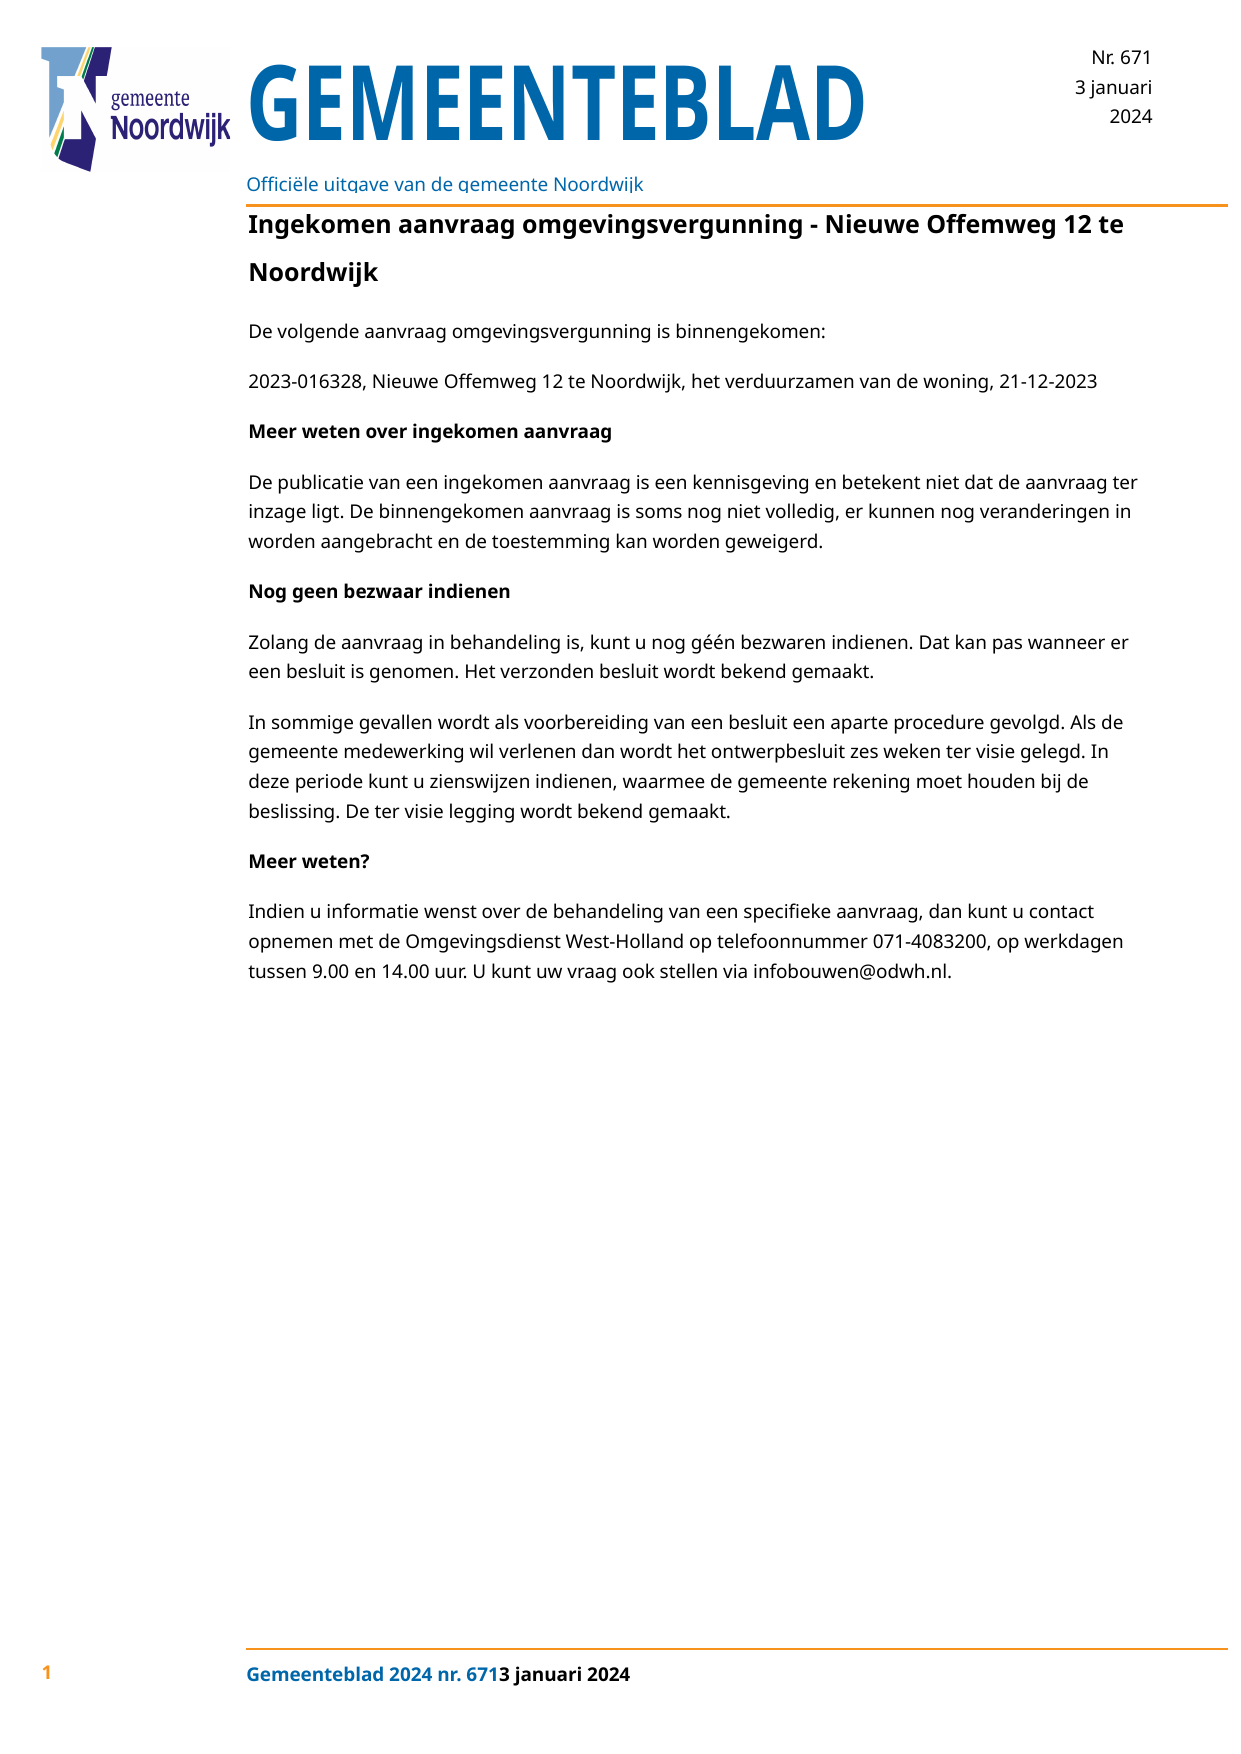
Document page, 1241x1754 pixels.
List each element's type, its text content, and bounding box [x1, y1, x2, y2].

text In sommige gevallen wordt als voorbereiding van een besluit een aparte procedure gevolgd. Als de gemeente medewerking wil verlenen dan wordt het ontwerpbesluit zes weken ter visie gelegd. In deze periode kunt u zienswijzen indienen, waarmee de gemeente rekening moet houden bij de beslissing. De ter visie legging wordt bekend gemaakt. [248, 709, 1152, 824]
text Meer weten over ingekomen aanvraag [248, 419, 1152, 444]
picture [41, 47, 231, 172]
text Nog geen bezwaar indienen [248, 579, 1152, 604]
text Zolang de aanvraag in behandeling is, kunt u nog géén bezwaren indienen. Dat kan pas wanneer er een besluit is genomen. Het verzonden besluit wordt bekend gemaakt. [248, 629, 1152, 684]
text De volgende aanvraag omgevingsvergunning is binnengekomen: [248, 318, 1152, 344]
text De publicatie van een ingekomen aanvraag is een kennisgeving en betekent niet dat de aanvraag ter inzage ligt. De binnengekomen aanvraag is soms nog niet volledig, er kunnen nog veranderingen in worden aangebracht en de toestemming kan worden geweigerd. [248, 469, 1152, 554]
text Ingekomen aanvraag omgevingsvergunning - Nieuwe Offemweg 12 te Noordwijk [248, 207, 1152, 288]
text Indien u informatie wenst over de behandeling van een specifieke aanvraag, dan kunt u contact opnemen met de Omgevingsdienst West-Holland op telefoonnummer 071-4083200, op werkdagen tussen 9.00 en 14.00 uur. U kunt uw vraag ook stellen via infobouwen@odwh.nl. [248, 899, 1152, 984]
text Meer weten? [248, 848, 1152, 874]
text 2023-016328, Nieuwe Offemweg 12 te Noordwijk, het verduurzamen van de woning, 21-12-2023 [248, 368, 1152, 394]
